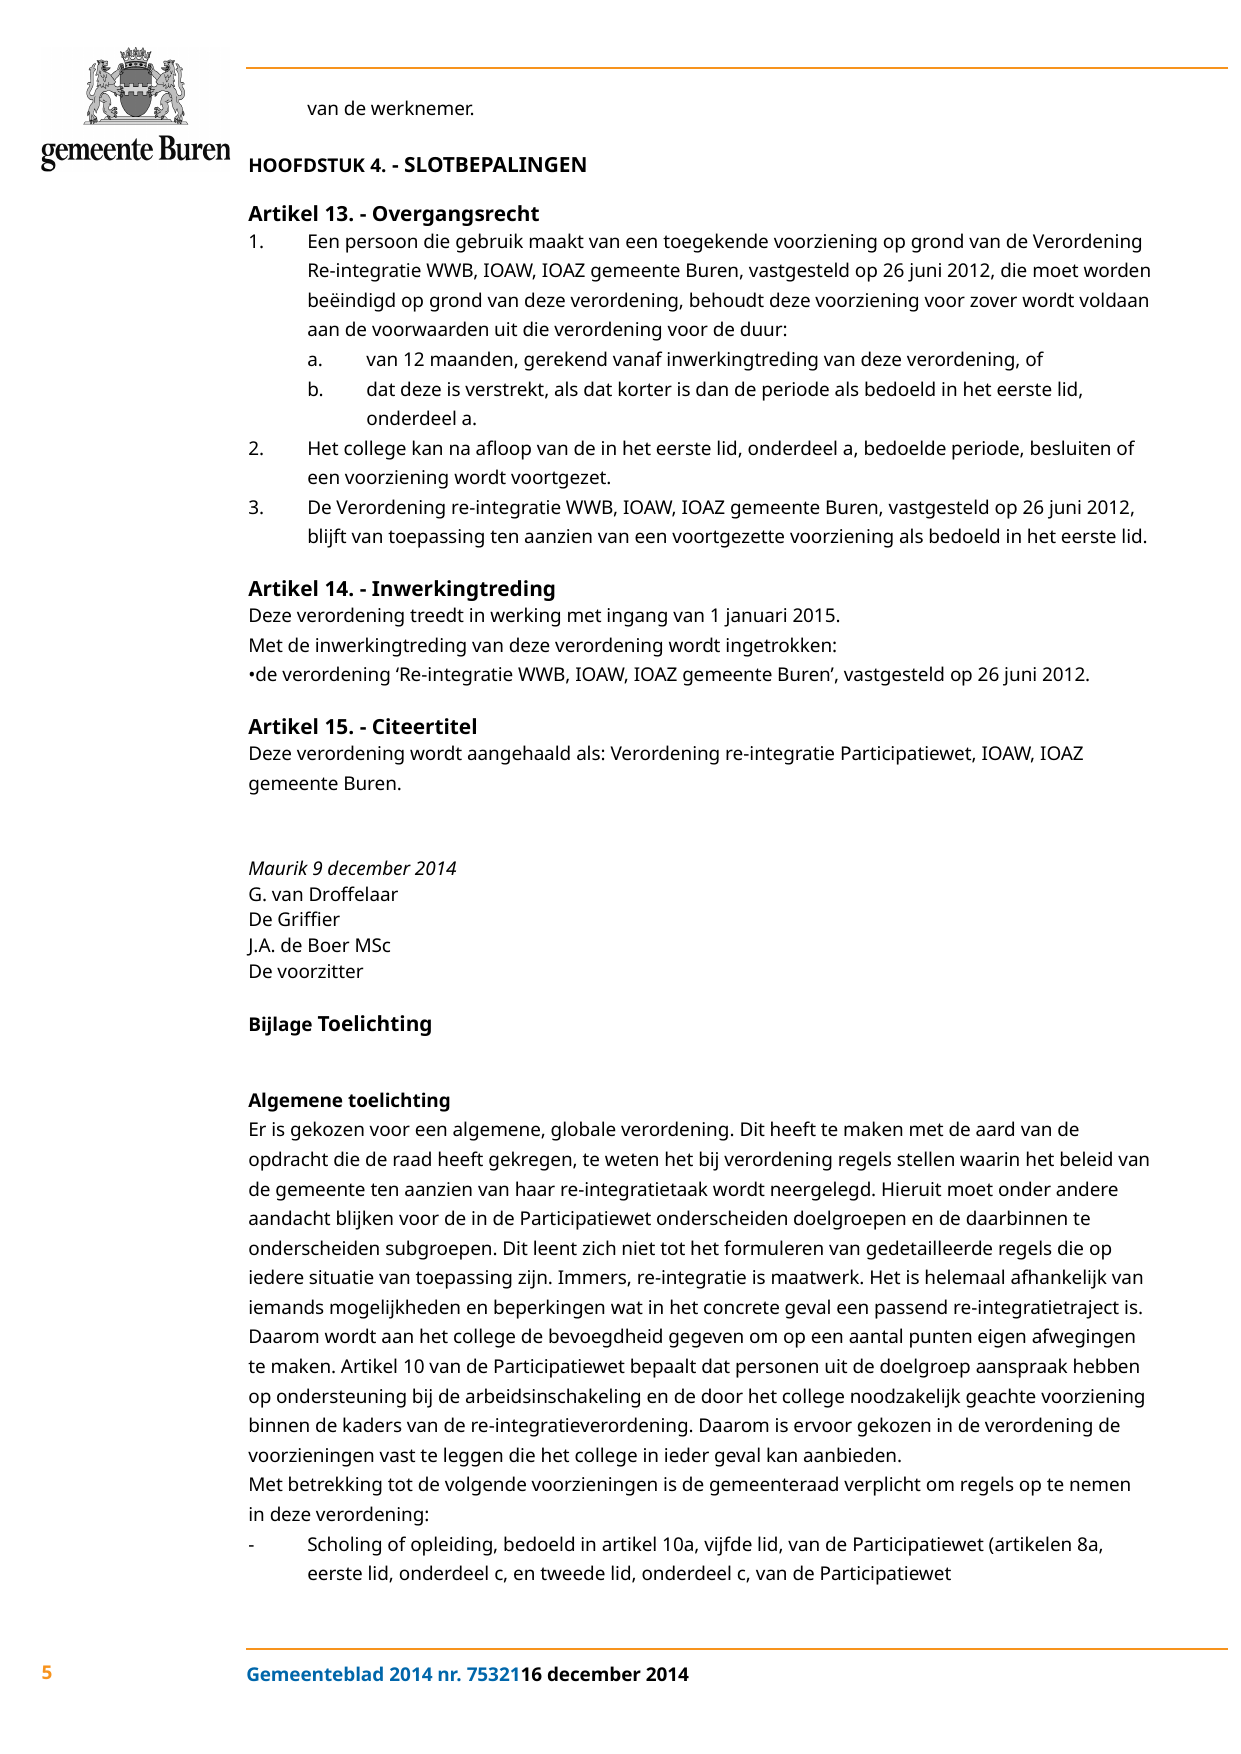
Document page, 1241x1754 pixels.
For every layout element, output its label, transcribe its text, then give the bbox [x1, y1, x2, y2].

list Het college kan na afloop van de in het eerste lid, onderdeel a, bedoelde periode, besluiten of een voorziening wordt voortgezet. [248, 435, 1152, 490]
text G. van Droffelaar [248, 881, 1152, 906]
text Algemene toelichting [248, 1087, 1152, 1113]
list Een persoon die gebruik maakt van een toegekende voorziening op grond van de Verordening Re-integratie WWB, IOAW, IOAZ gemeente Buren, vastgesteld op 26 juni 2012, die moet worden beëindigd op grond van deze verordening, behoudt deze voorziening voor zover wordt voldaan aan de voorwaarden uit die verordening voor de duur: [248, 228, 1152, 342]
list De Verordening re-integratie WWB, IOAW, IOAZ gemeente Buren, vastgesteld op 26 juni 2012, blijft van toepassing ten aanzien van een voortgezette voorziening als bedoeld in het eerste lid. [248, 494, 1152, 549]
list van de werknemer. [248, 95, 1152, 121]
text De voorzitter [248, 958, 1152, 984]
list Scholing of opleiding, bedoeld in artikel 10a, vijfde lid, van de Participatiewet (artikelen 8a, eerste lid, onderdeel c, en tweede lid, onderdeel c, van de Participatiewet [248, 1531, 1152, 1586]
list van 12 maanden, gerekend vanaf inwerkingtreding van deze verordening, of [307, 346, 1152, 372]
text Met betrekking tot de volgende voorzieningen is de gemeenteraad verplicht om regels op te nemen in deze verordening: [248, 1472, 1152, 1527]
text Met de inwerkingtreding van deze verordening wordt ingetrokken: [248, 632, 1152, 658]
text HOOFDSTUK 4. - SLOTBEPALINGEN [248, 150, 1152, 178]
list dat deze is verstrekt, als dat korter is dan de periode als bedoeld in het eerste lid, onderdeel a. [307, 376, 1152, 431]
text Er is gekozen voor een algemene, globale verordening. Dit heeft te maken met de aard van de opdracht die de raad heeft gekregen, te weten het bij verordening regels stellen waarin het beleid van de gemeente ten aanzien van haar re-integratietaak wordt neergelegd. Hieruit moet onder andere aandacht blijken voor de in de Participatiewet onderscheiden doelgroepen en de daarbinnen te onderscheiden subgroepen. Dit leent zich niet tot het formuleren van gedetailleerde regels die op iedere situatie van toepassing zijn. Immers, re-integratie is maatwerk. Het is helemaal afhankelijk van iemands mogelijkheden en beperkingen wat in het concrete geval een passend re-integratietraject is. Daarom wordt aan het college de bevoegdheid gegeven om op een aantal punten eigen afwegingen te maken. Artikel 10 van de Participatiewet bepaalt dat personen uit de doelgroep aanspraak hebben op ondersteuning bij de arbeidsinschakeling en de door het college noodzakelijk geachte voorziening binnen de kaders van de re-integratieverordening. Daarom is ervoor gekozen in de verordening de voorzieningen vast te leggen die het college in ieder geval kan aanbieden. [248, 1117, 1152, 1468]
picture [41, 47, 231, 172]
text Artikel 14. - Inwerkingtreding [248, 574, 1152, 602]
text De Griffier [248, 906, 1152, 932]
text J.A. de Boer MSc [248, 932, 1152, 958]
text Artikel 15. - Citeertitel [248, 712, 1152, 741]
text Deze verordening wordt aangehaald als: Verordening re-integratie Participatiewet, IOAW, IOAZ gemeente Buren. [248, 741, 1152, 796]
text Deze verordening treedt in werking met ingang van 1 januari 2015. [248, 602, 1152, 628]
text Bijlage Toelichting [248, 1009, 1152, 1038]
text Maurik 9 december 2014 [248, 855, 1152, 881]
text Artikel 13. - Overgangsrecht [248, 199, 1152, 228]
text •de verordening ‘Re-integratie WWB, IOAW, IOAZ gemeente Buren’, vastgesteld op 26 juni 2012. [248, 662, 1152, 687]
